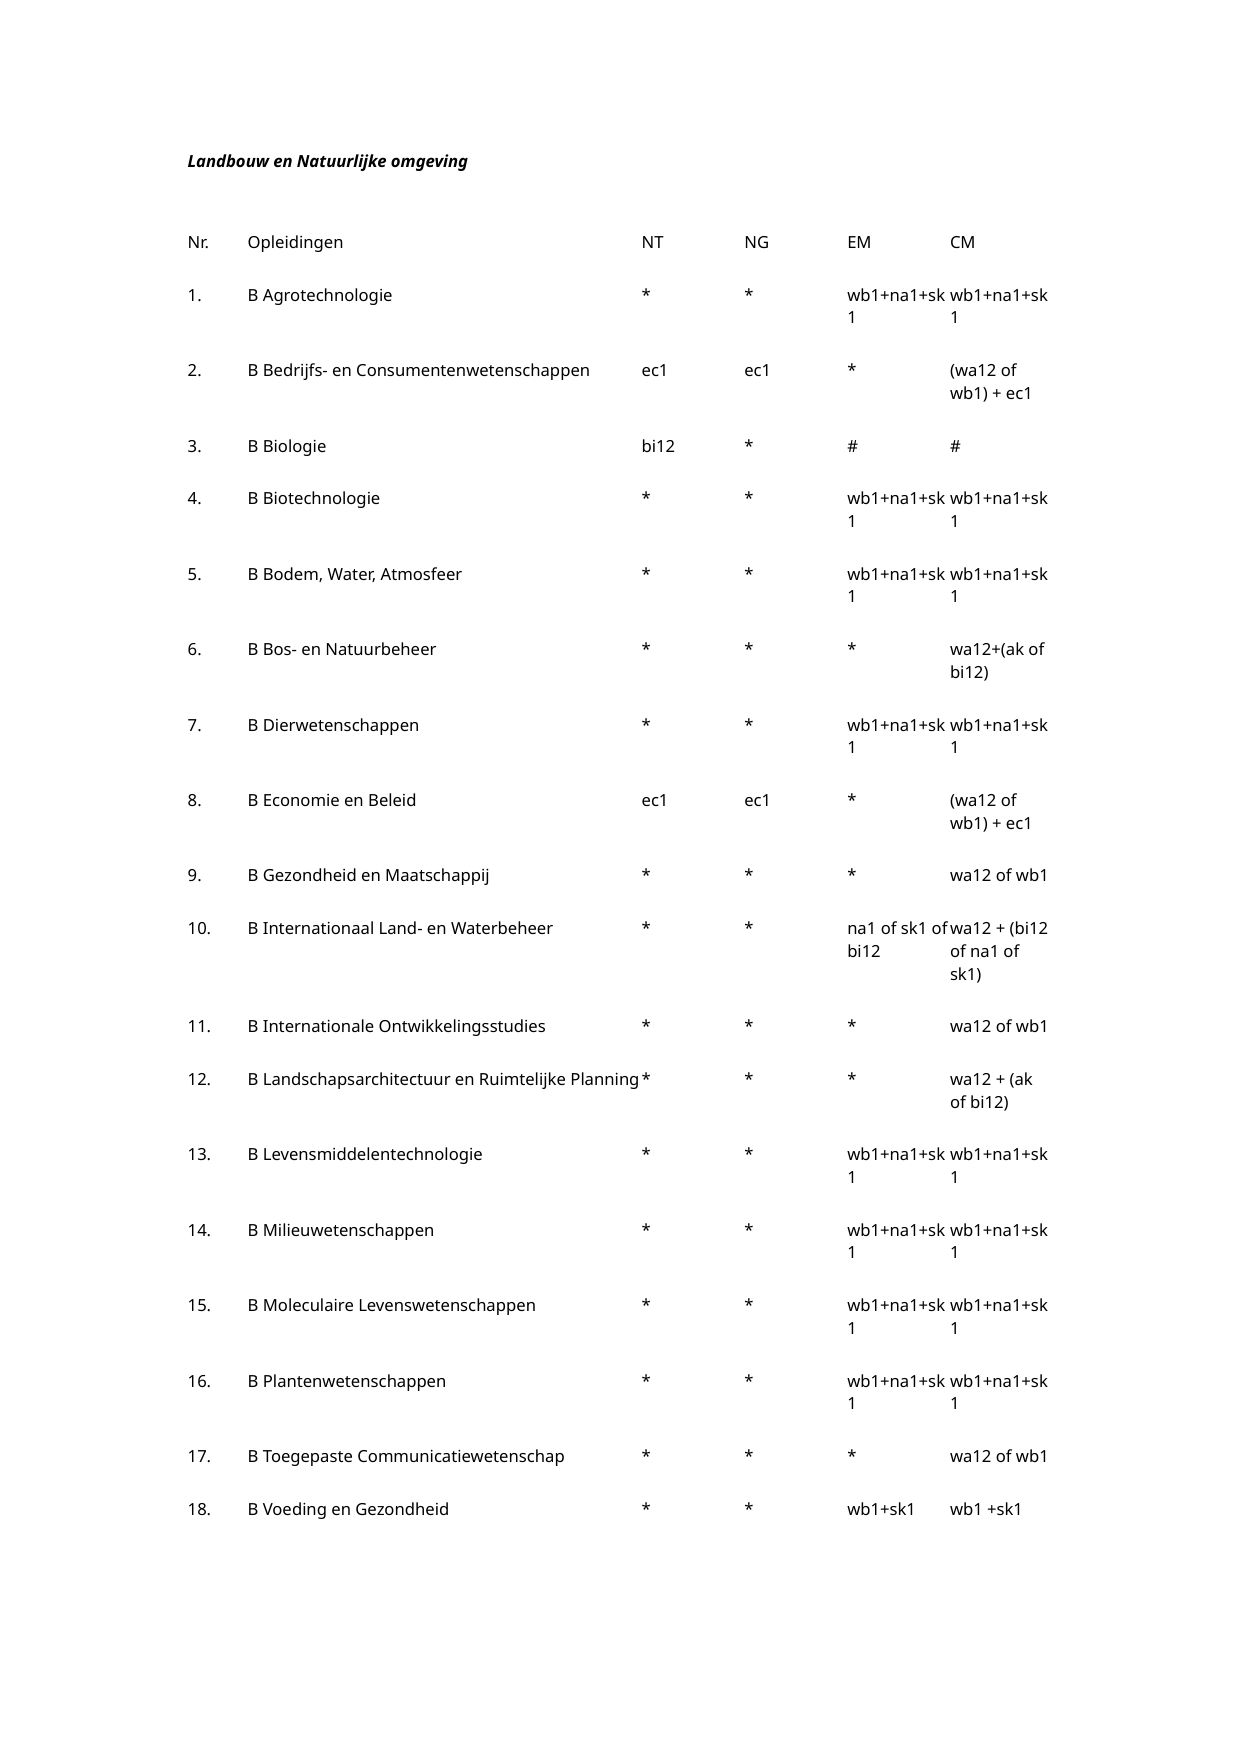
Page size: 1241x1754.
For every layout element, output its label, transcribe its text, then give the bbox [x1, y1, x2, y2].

table_header EM [847, 231, 950, 283]
table_header Opleidingen [248, 231, 641, 283]
table_cell B Bos- en Natuurbeheer [248, 638, 641, 713]
table_cell B Toegepaste Communicatiewetenschap [248, 1445, 641, 1497]
table_cell wb1+na1+sk1 [847, 1369, 950, 1444]
table_cell wb1+na1+sk1 [950, 1218, 1053, 1294]
table_cell 7. [188, 713, 247, 788]
table_cell * [641, 562, 744, 638]
table_cell * [744, 1218, 847, 1294]
table_cell 2. [188, 359, 247, 434]
table_header NG [744, 231, 847, 283]
table_cell * [641, 638, 744, 713]
table_cell 16. [188, 1369, 247, 1444]
table_cell 8. [188, 789, 247, 864]
table_cell * [641, 1369, 744, 1444]
table_cell 4. [188, 487, 247, 562]
table_cell B Plantenwetenschappen [248, 1369, 641, 1444]
table_cell * [641, 1294, 744, 1369]
table_cell bi12 [641, 434, 744, 487]
table_cell 18. [188, 1497, 247, 1550]
table_cell B Dierwetenschappen [248, 713, 641, 788]
table_cell wb1+sk1 [847, 1497, 950, 1550]
table_cell wb1+na1+sk1 [950, 562, 1053, 638]
table_cell wb1+na1+sk1 [950, 487, 1053, 562]
table_cell B Biotechnologie [248, 487, 641, 562]
table_cell * [744, 562, 847, 638]
table_cell ec1 [744, 789, 847, 864]
table_cell * [744, 1445, 847, 1497]
table_cell * [847, 1068, 950, 1143]
table_cell B Gezondheid en Maatschappij [248, 864, 641, 917]
table_cell wb1+na1+sk1 [950, 1294, 1053, 1369]
table_cell wb1+na1+sk1 [847, 562, 950, 638]
table_cell ec1 [744, 359, 847, 434]
table_cell * [744, 638, 847, 713]
table_cell 9. [188, 864, 247, 917]
table_cell B Levensmiddelentechnologie [248, 1143, 641, 1218]
table_cell * [744, 1143, 847, 1218]
table_cell B Internationaal Land- en Waterbeheer [248, 917, 641, 1015]
table_cell ec1 [641, 359, 744, 434]
table_cell (wa12 of wb1) + ec1 [950, 359, 1053, 434]
table_cell 6. [188, 638, 247, 713]
table_cell wa12 of wb1 [950, 864, 1053, 917]
table_cell wb1 +sk1 [950, 1497, 1053, 1550]
table_cell B Economie en Beleid [248, 789, 641, 864]
table_cell * [641, 1143, 744, 1218]
table_cell wb1+na1+sk1 [950, 1143, 1053, 1218]
table_cell * [641, 864, 744, 917]
table_cell * [744, 864, 847, 917]
table_cell wb1+na1+sk1 [847, 283, 950, 359]
table_cell B Internationale Ontwikkelingsstudies [248, 1015, 641, 1067]
table_cell wb1+na1+sk1 [950, 283, 1053, 359]
table_cell ec1 [641, 789, 744, 864]
table_cell * [641, 487, 744, 562]
table_cell wb1+na1+sk1 [847, 1143, 950, 1218]
table_header Nr. [188, 231, 247, 283]
table_cell (wa12 of wb1) + ec1 [950, 789, 1053, 864]
table_cell * [641, 713, 744, 788]
table_cell * [641, 1445, 744, 1497]
table_cell * [744, 1068, 847, 1143]
table_cell 17. [188, 1445, 247, 1497]
table_cell * [744, 283, 847, 359]
table_cell B Voeding en Gezondheid [248, 1497, 641, 1550]
table_cell * [847, 1445, 950, 1497]
table_cell * [641, 1218, 744, 1294]
table_cell B Biologie [248, 434, 641, 487]
table_cell 5. [188, 562, 247, 638]
table_cell * [847, 638, 950, 713]
table_cell wa12 + (ak of bi12) [950, 1068, 1053, 1143]
table_cell * [641, 917, 744, 1015]
table_cell 11. [188, 1015, 247, 1067]
table_cell na1 of sk1 of bi12 [847, 917, 950, 1015]
table_cell B Agrotechnologie [248, 283, 641, 359]
table_cell B Moleculaire Levenswetenschappen [248, 1294, 641, 1369]
table_cell 3. [188, 434, 247, 487]
table_cell # [950, 434, 1053, 487]
table_cell * [847, 864, 950, 917]
table_cell * [641, 1015, 744, 1067]
table_header NT [641, 231, 744, 283]
table_cell wa12 + (bi12 of na1 of sk1) [950, 917, 1053, 1015]
table_cell * [641, 283, 744, 359]
table_cell B Bodem, Water, Atmosfeer [248, 562, 641, 638]
table_cell wb1+na1+sk1 [847, 487, 950, 562]
table_cell B Milieuwetenschappen [248, 1218, 641, 1294]
table_cell * [744, 713, 847, 788]
table_cell 15. [188, 1294, 247, 1369]
table_cell wb1+na1+sk1 [847, 1294, 950, 1369]
table_cell * [744, 1294, 847, 1369]
table_cell B Landschapsarchitectuur en Ruimtelijke Planning [248, 1068, 641, 1143]
table_cell 12. [188, 1068, 247, 1143]
table_cell * [847, 359, 950, 434]
table_cell 10. [188, 917, 247, 1015]
table_cell * [641, 1497, 744, 1550]
table_cell wb1+na1+sk1 [847, 713, 950, 788]
table_cell wb1+na1+sk1 [950, 713, 1053, 788]
table_cell wb1+na1+sk1 [847, 1218, 950, 1294]
table_cell * [744, 1369, 847, 1444]
table_cell wa12 of wb1 [950, 1445, 1053, 1497]
table_header CM [950, 231, 1053, 283]
table_cell * [744, 917, 847, 1015]
table_cell 14. [188, 1218, 247, 1294]
table_cell wa12 of wb1 [950, 1015, 1053, 1067]
table_cell * [847, 789, 950, 864]
table_cell * [847, 1015, 950, 1067]
table_cell 1. [188, 283, 247, 359]
table_cell * [744, 487, 847, 562]
table_cell wa12+(ak of bi12) [950, 638, 1053, 713]
table_cell 13. [188, 1143, 247, 1218]
table_cell B Bedrijfs- en Consumentenwetenschappen [248, 359, 641, 434]
text Landbouw en Natuurlijke omgeving [187, 150, 1053, 173]
table_cell * [744, 1015, 847, 1067]
table_cell * [744, 434, 847, 487]
table_cell * [641, 1068, 744, 1143]
table_cell wb1+na1+sk1 [950, 1369, 1053, 1444]
table_cell * [744, 1497, 847, 1550]
table_cell # [847, 434, 950, 487]
